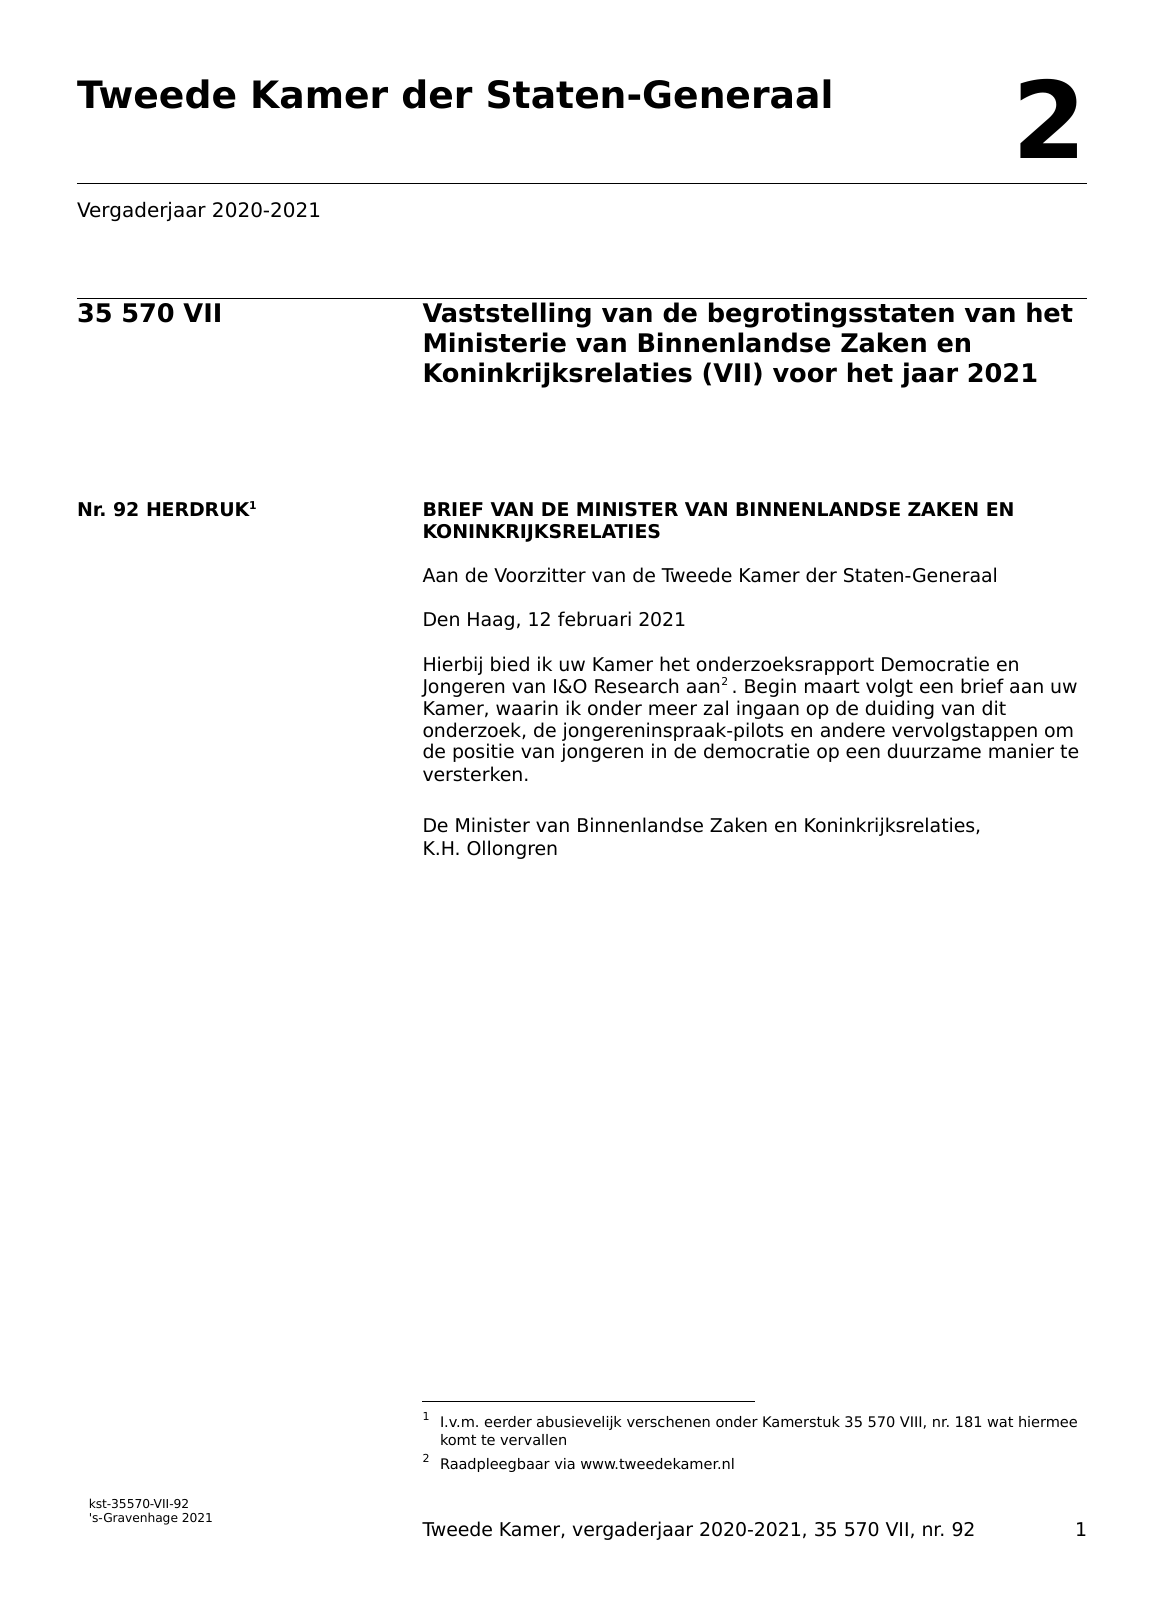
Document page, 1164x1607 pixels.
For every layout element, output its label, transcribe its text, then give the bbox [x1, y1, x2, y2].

text kst-35570-VII-92 [88, 1497, 323, 1511]
subtitle 35 570 VII Vaststelling van de begrotingsstaten van het Ministerie van Binnenlandse Zaken en Koninkrijksrelaties (VII) voor het jaar 2021 [77, 299, 1087, 388]
text Hierbij bied ik uw Kamer het onderzoeksrapport Democratie en Jongeren van I&O Research aan. Begin maart volgt een brief aan uw Kamer, waarin ik onder meer zal ingaan op de duiding van dit onderzoek, de jongereninspraak-pilots en andere vervolgstappen om de positie van jongeren in de democratie op een duurzame manier te versterken. [422, 653, 1087, 785]
text I.v.m. eerder abusievelijk verschenen onder Kamerstuk 35 570 VIII, nr. 181 wat hiermee komt te vervallen [422, 1410, 1087, 1449]
text 's-Gravenhage 2021 [88, 1511, 323, 1525]
subtitle Nr. 92 HERDRUK BRIEF VAN DE MINISTER VAN BINNENLANDSE ZAKEN EN KONINKRIJKSRELATIES [77, 499, 1087, 543]
text Raadpleegbaar via www.tweedekamer.nl [422, 1452, 1087, 1474]
text De Minister van Binnenlandse Zaken en Koninkrijksrelaties, K.H. Ollongren [422, 815, 1087, 859]
table_cell Vergaderjaar 2020-2021 [77, 184, 1087, 298]
table_header Tweede Kamer der Staten-Generaal [77, 59, 886, 183]
table_header 2 [886, 59, 1087, 183]
text Aan de Voorzitter van de Tweede Kamer der Staten-Generaal [422, 565, 1087, 587]
text Den Haag, 12 februari 2021 [422, 609, 1087, 631]
